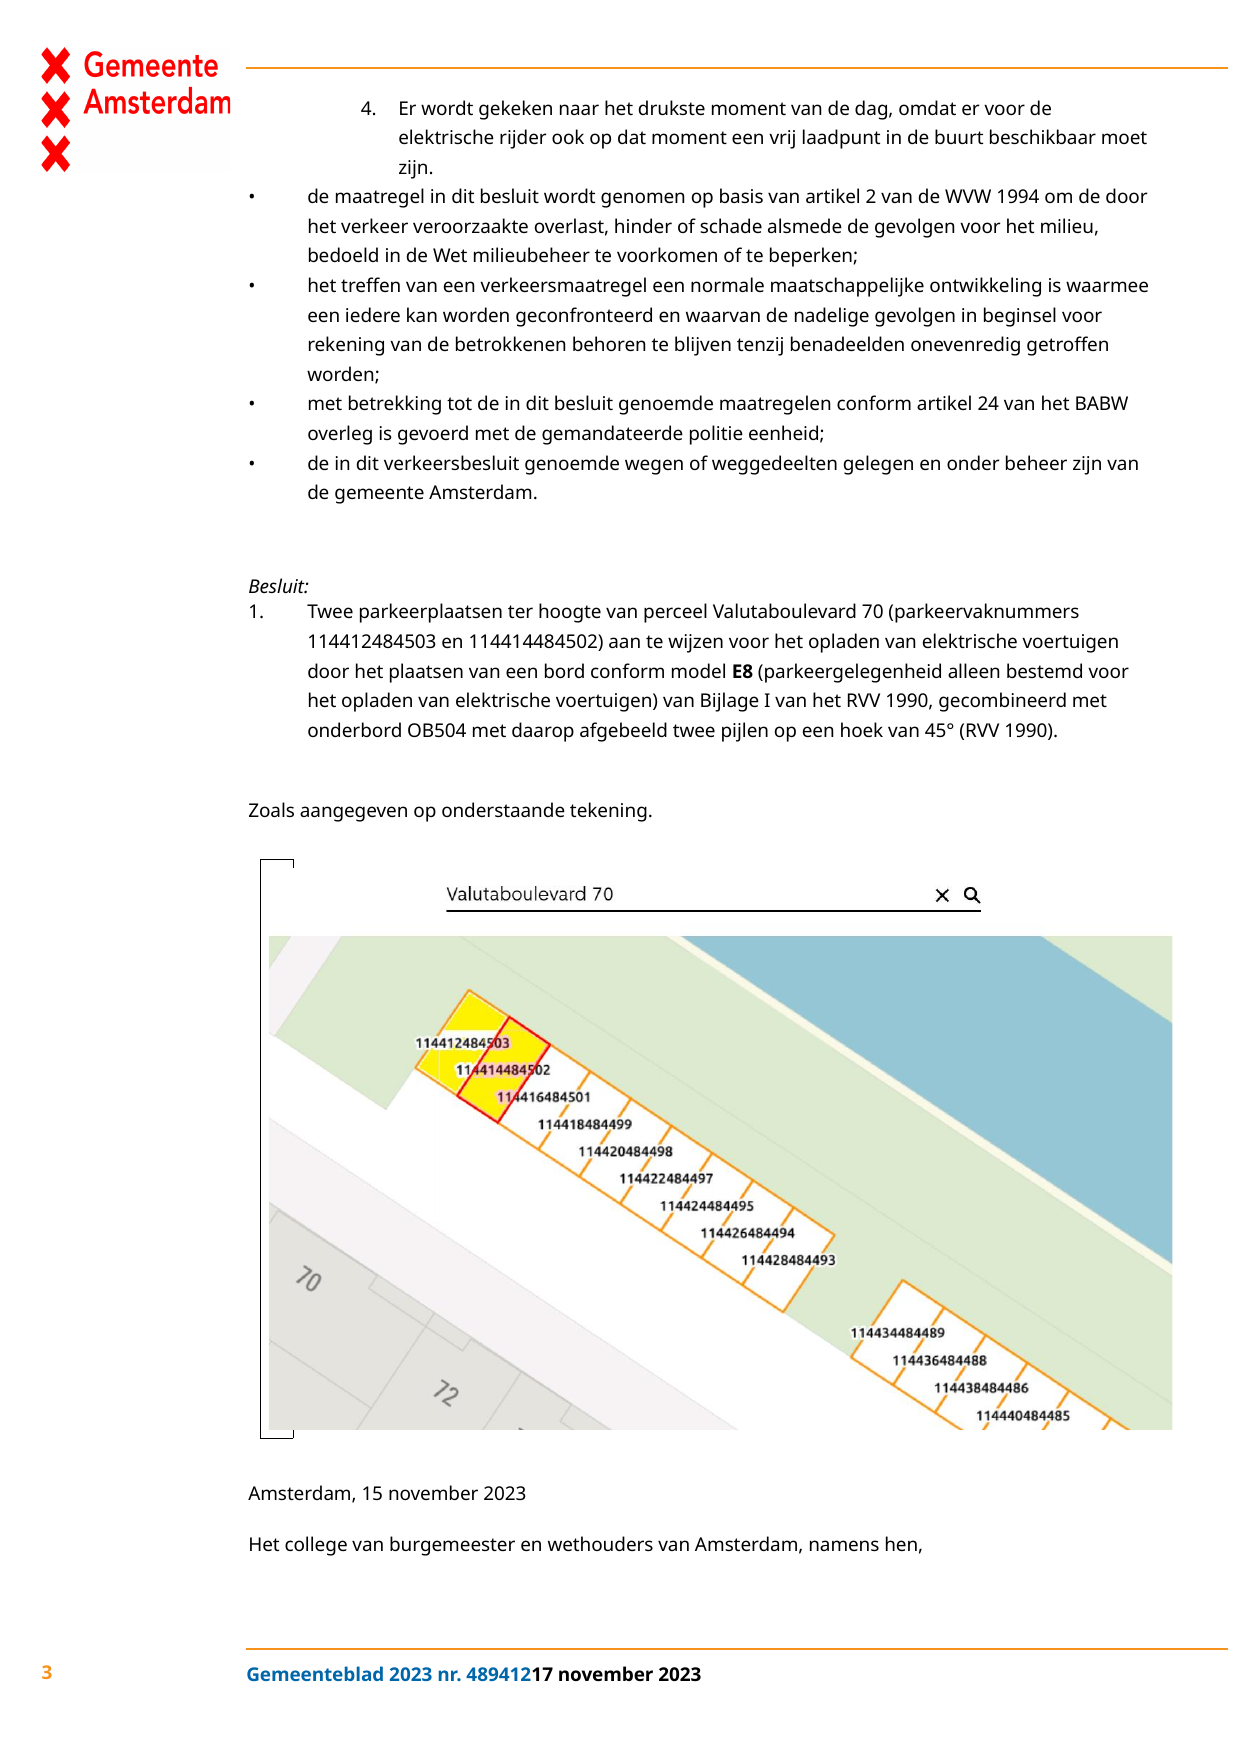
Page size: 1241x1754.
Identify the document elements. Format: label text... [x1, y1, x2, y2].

list het treffen van een verkeersmaatregel een normale maatschappelijke ontwikkeling is waarmee een iedere kan worden geconfronteerd en waarvan de nadelige gevolgen in beginsel voor rekening van de betrokkenen behoren te blijven tenzij benadeelden onevenredig getroffen worden; [248, 272, 1152, 387]
picture [41, 47, 231, 172]
list met betrekking tot de in dit besluit genoemde maatregelen conform artikel 24 van het BABW overleg is gevoerd met de gemandateerde politie eenheid; [248, 391, 1152, 446]
list de maatregel in dit besluit wordt genomen op basis van artikel 2 van de WVW 1994 om de door het verkeer veroorzaakte overlast, hinder of schade alsmede de gevolgen voor het milieu, bedoeld in de Wet milieubeheer te voorkomen of te beperken; [248, 183, 1152, 268]
text Besluit: [248, 573, 1152, 599]
text Zoals aangegeven op onderstaande tekening. [248, 797, 1152, 823]
text Amsterdam, 15 november 2023 [248, 1480, 1152, 1506]
list de in dit verkeersbesluit genoemde wegen of weggedeelten gelegen en onder beheer zijn van de gemeente Amsterdam. [248, 450, 1152, 505]
picture [268, 868, 1173, 1430]
list Twee parkeerplaatsen ter hoogte van perceel Valutaboulevard 70 (parkeervaknummers 114412484503 en 114414484502) aan te wijzen voor het opladen van elektrische voertuigen door het plaatsen van een bord conform model E8 (parkeergelegenheid alleen bestemd voor het opladen van elektrische voertuigen) van Bijlage I van het RVV 1990, gecombineerd met onderbord OB504 met daarop afgebeeld twee pijlen op een hoek van 45° (RVV 1990). [248, 599, 1152, 743]
text Het college van burgemeester en wethouders van Amsterdam, namens hen, [248, 1531, 1152, 1556]
list Er wordt gekeken naar het drukste moment van de dag, omdat er voor de elektrische rijder ook op dat moment een vrij laadpunt in de buurt beschikbaar moet zijn. [361, 95, 1152, 180]
